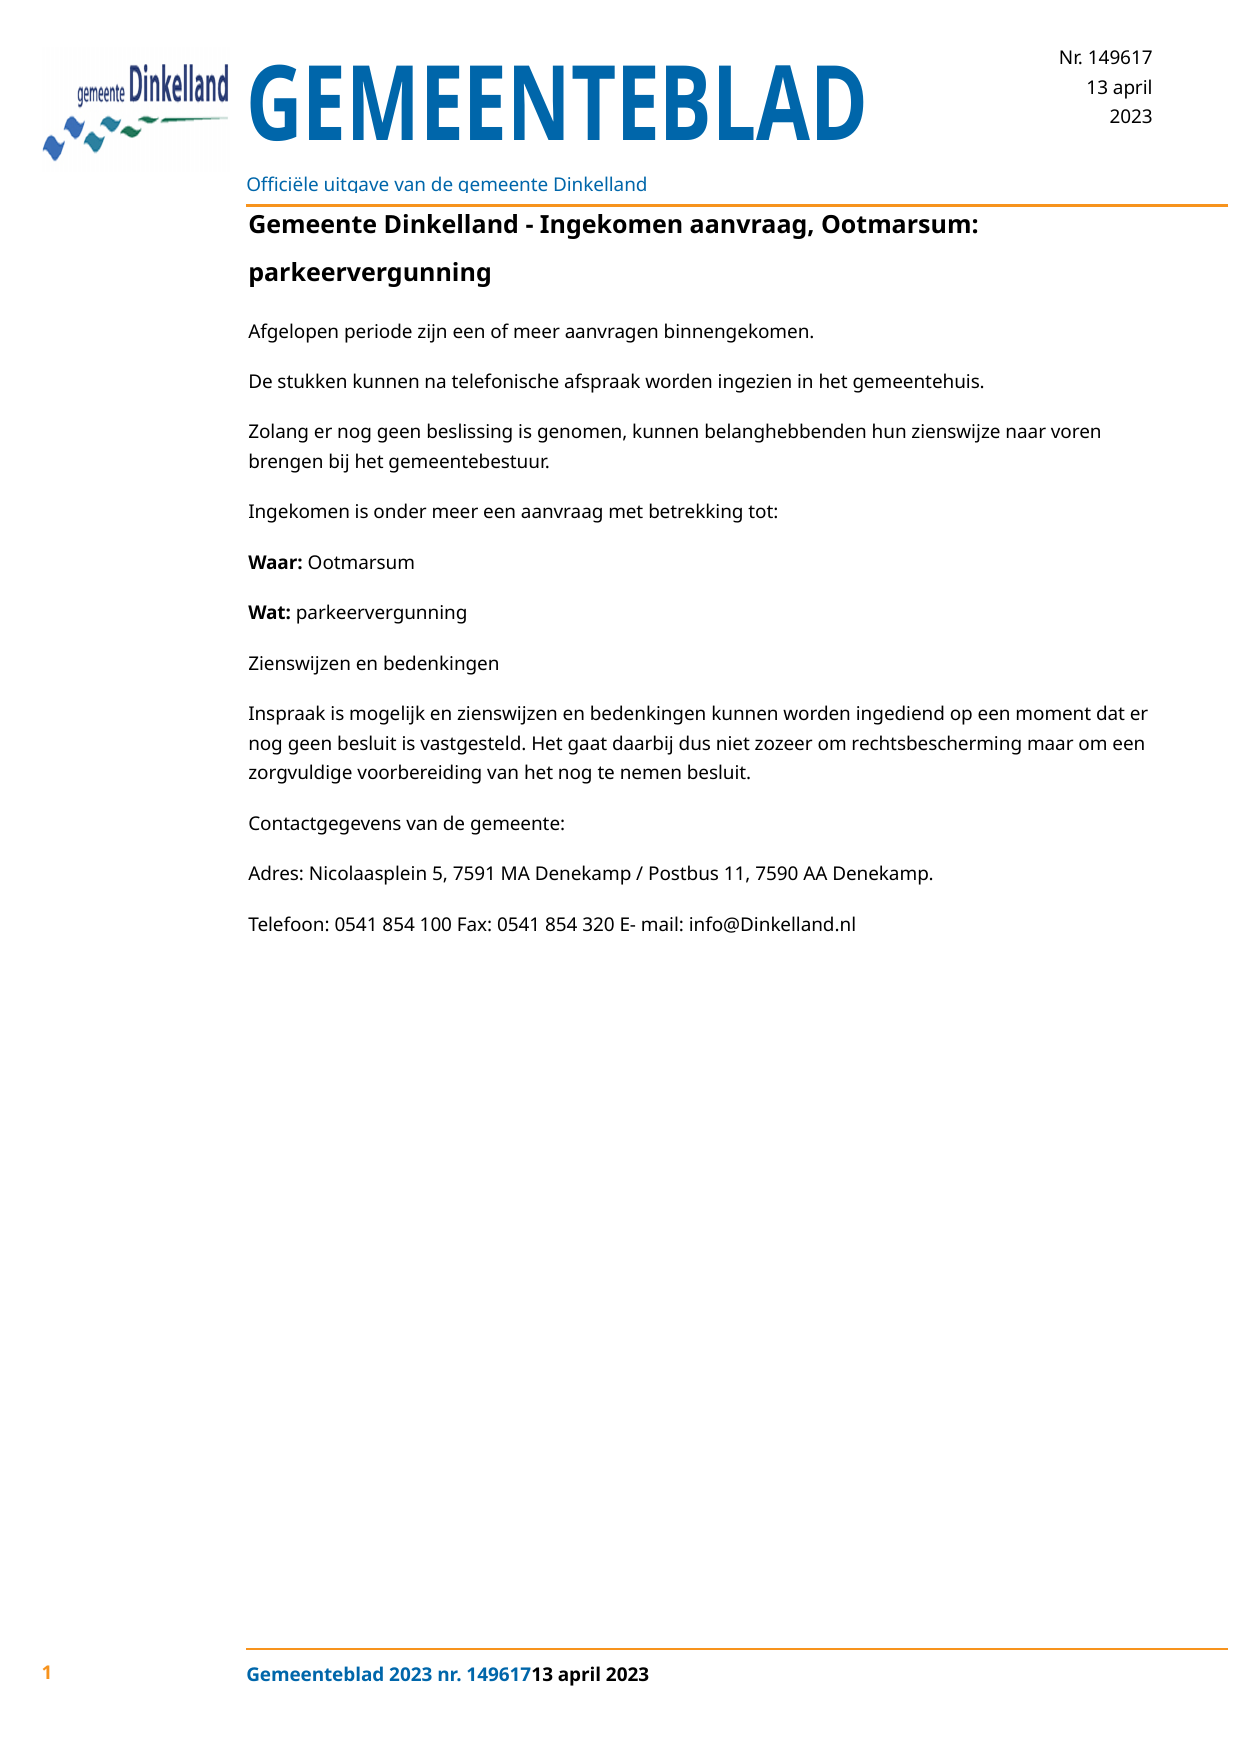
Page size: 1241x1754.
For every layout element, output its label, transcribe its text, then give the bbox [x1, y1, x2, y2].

text Contactgegevens van de gemeente: [248, 810, 1152, 836]
text Telefoon: 0541 854 100 Fax: 0541 854 320 E- mail: info@Dinkelland.nl [248, 911, 1152, 937]
text Adres: Nicolaasplein 5, 7591 MA Denekamp / Postbus 11, 7590 AA Denekamp. [248, 860, 1152, 886]
picture [41, 47, 231, 172]
text Gemeente Dinkelland - Ingekomen aanvraag, Ootmarsum: parkeervergunning [248, 207, 1152, 288]
text Zienswijzen en bedenkingen [248, 650, 1152, 676]
text Wat: parkeervergunning [248, 599, 1152, 625]
text Zolang er nog geen beslissing is genomen, kunnen belanghebbenden hun zienswijze naar voren brengen bij het gemeentebestuur. [248, 419, 1152, 474]
text Inspraak is mogelijk en zienswijzen en bedenkingen kunnen worden ingediend op een moment dat er nog geen besluit is vastgesteld. Het gaat daarbij dus niet zozeer om rechtsbescherming maar om een zorgvuldige voorbereiding van het nog te nemen besluit. [248, 700, 1152, 785]
text Waar: Ootmarsum [248, 549, 1152, 575]
text Afgelopen periode zijn een of meer aanvragen binnengekomen. [248, 318, 1152, 344]
text Ingekomen is onder meer een aanvraag met betrekking tot: [248, 499, 1152, 524]
text De stukken kunnen na telefonische afspraak worden ingezien in het gemeentehuis. [248, 368, 1152, 394]
